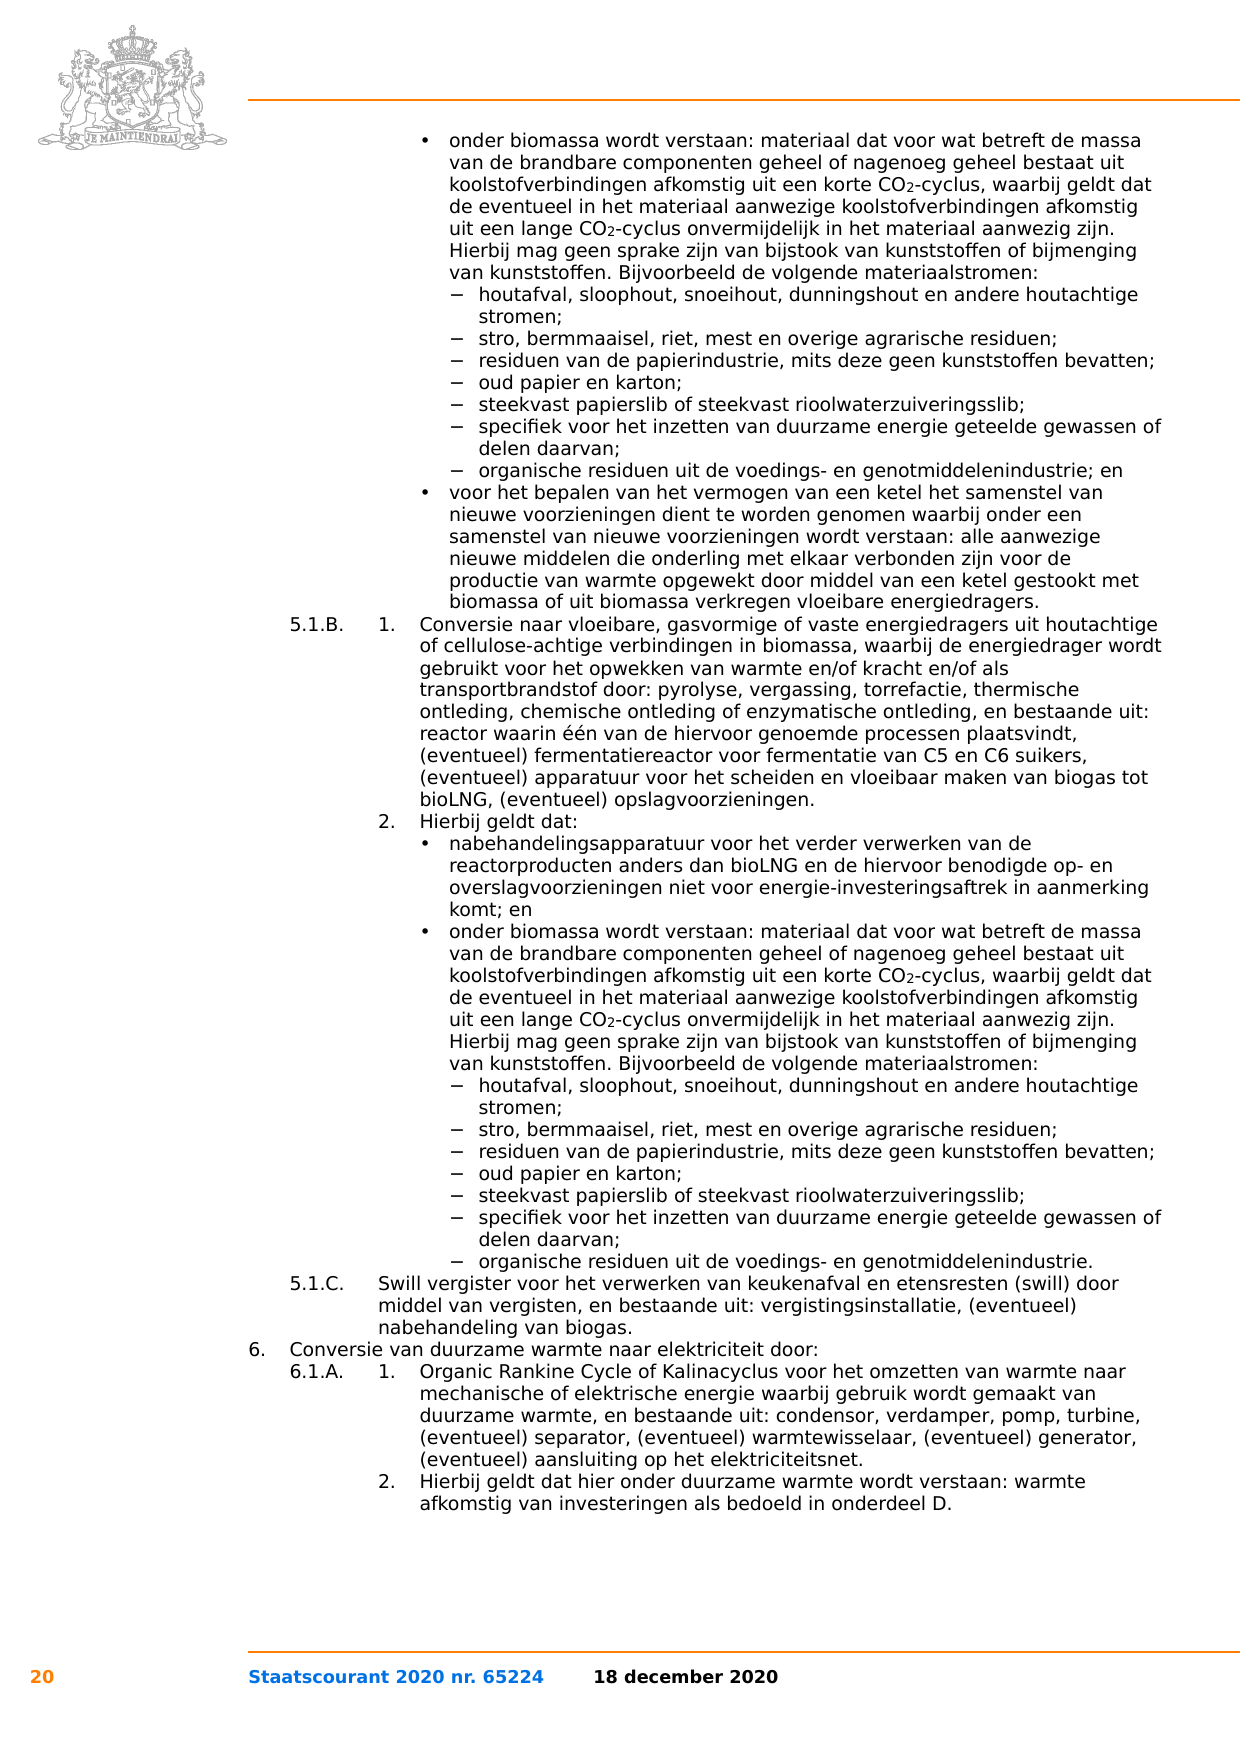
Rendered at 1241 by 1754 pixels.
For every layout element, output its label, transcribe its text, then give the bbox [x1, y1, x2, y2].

text − stro, bermmaaisel, riet, mest en overige agrarische residuen; [449, 1119, 1163, 1141]
text − oud papier en karton; [449, 372, 1163, 394]
text 6.1.A. 1. Organic Rankine Cycle of Kalinacyclus voor het omzetten van warmte naar mechanische of elektrische energie waarbij gebruik wordt gemaakt van duurzame warmte, en bestaande uit: condensor, verdamper, pomp, turbine, (eventueel) separator, (eventueel) warmtewisselaar, (eventueel) generator, (eventueel) aansluiting op het elektriciteitsnet. [289, 1361, 1163, 1471]
text − organische residuen uit de voedings- en genotmiddelenindustrie. [449, 1251, 1163, 1273]
text − specifiek voor het inzetten van duurzame energie geteelde gewassen of delen daarvan; [449, 1207, 1163, 1251]
text 5.1.B. 1. Conversie naar vloeibare, gasvormige of vaste energiedragers uit houtachtige of cellulose-achtige verbindingen in biomassa, waarbij de energiedrager wordt gebruikt voor het opwekken van warmte en/of kracht en/of als transportbrandstof door: pyrolyse, vergassing, torrefactie, thermische ontleding, chemische ontleding of enzymatische ontleding, en bestaande uit: reactor waarin één van de hiervoor genoemde processen plaatsvindt, (eventueel) fermentatiereactor voor fermentatie van C5 en C6 suikers, (eventueel) apparatuur voor het scheiden en vloeibaar maken van biogas tot bioLNG, (eventueel) opslagvoorzieningen. [289, 613, 1163, 811]
text − steekvast papierslib of steekvast rioolwaterzuiveringsslib; [449, 1185, 1163, 1207]
text − stro, bermmaaisel, riet, mest en overige agrarische residuen; [449, 328, 1163, 350]
text − specifiek voor het inzetten van duurzame energie geteelde gewassen of delen daarvan; [449, 416, 1163, 459]
text − residuen van de papierindustrie, mits deze geen kunststoffen bevatten; [449, 350, 1163, 372]
text − houtafval, sloophout, snoeihout, dunningshout en andere houtachtige stromen; [449, 284, 1163, 328]
text 2. Hierbij geldt dat: [378, 811, 1163, 833]
text − steekvast papierslib of steekvast rioolwaterzuiveringsslib; [449, 394, 1163, 416]
text − houtafval, sloophout, snoeihout, dunningshout en andere houtachtige stromen; [449, 1075, 1163, 1119]
text 5.1.C. Swill vergister voor het verwerken van keukenafval en etensresten (swill) door middel van vergisten, en bestaande uit: vergistingsinstallatie, (eventueel) nabehandeling van biogas. [289, 1273, 1163, 1339]
text • voor het bepalen van het vermogen van een ketel het samenstel van nieuwe voorzieningen dient te worden genomen waarbij onder een samenstel van nieuwe voorzieningen wordt verstaan: alle aanwezige nieuwe middelen die onderling met elkaar verbonden zijn voor de productie van warmte opgewekt door middel van een ketel gestookt met biomassa of uit biomassa verkregen vloeibare energiedragers. [419, 482, 1163, 613]
text − organische residuen uit de voedings- en genotmiddelenindustrie; en [449, 459, 1163, 482]
text • onder biomassa wordt verstaan: materiaal dat voor wat betreft de massa van de brandbare componenten geheel of nagenoeg geheel bestaat uit koolstofverbindingen afkomstig uit een korte CO2-cyclus, waarbij geldt dat de eventueel in het materiaal aanwezige koolstofverbindingen afkomstig uit een lange CO2-cyclus onvermijdelijk in het materiaal aanwezig zijn. Hierbij mag geen sprake zijn van bijstook van kunststoffen of bijmenging van kunststoffen. Bijvoorbeeld de volgende materiaalstromen: [419, 130, 1163, 284]
text • onder biomassa wordt verstaan: materiaal dat voor wat betreft de massa van de brandbare componenten geheel of nagenoeg geheel bestaat uit koolstofverbindingen afkomstig uit een korte CO2-cyclus, waarbij geldt dat de eventueel in het materiaal aanwezige koolstofverbindingen afkomstig uit een lange CO2-cyclus onvermijdelijk in het materiaal aanwezig zijn. Hierbij mag geen sprake zijn van bijstook van kunststoffen of bijmenging van kunststoffen. Bijvoorbeeld de volgende materiaalstromen: [419, 921, 1163, 1075]
text • nabehandelingsapparatuur voor het verder verwerken van de reactorproducten anders dan bioLNG en de hiervoor benodigde op- en overslagvoorzieningen niet voor energie-investeringsaftrek in aanmerking komt; en [419, 833, 1163, 921]
picture [38, 25, 227, 150]
text − residuen van de papierindustrie, mits deze geen kunststoffen bevatten; [449, 1141, 1163, 1163]
text 2. Hierbij geldt dat hier onder duurzame warmte wordt verstaan: warmte afkomstig van investeringen als bedoeld in onderdeel D. [378, 1471, 1163, 1514]
text − oud papier en karton; [449, 1163, 1163, 1185]
text 6. Conversie van duurzame warmte naar elektriciteit door: [248, 1339, 1163, 1361]
